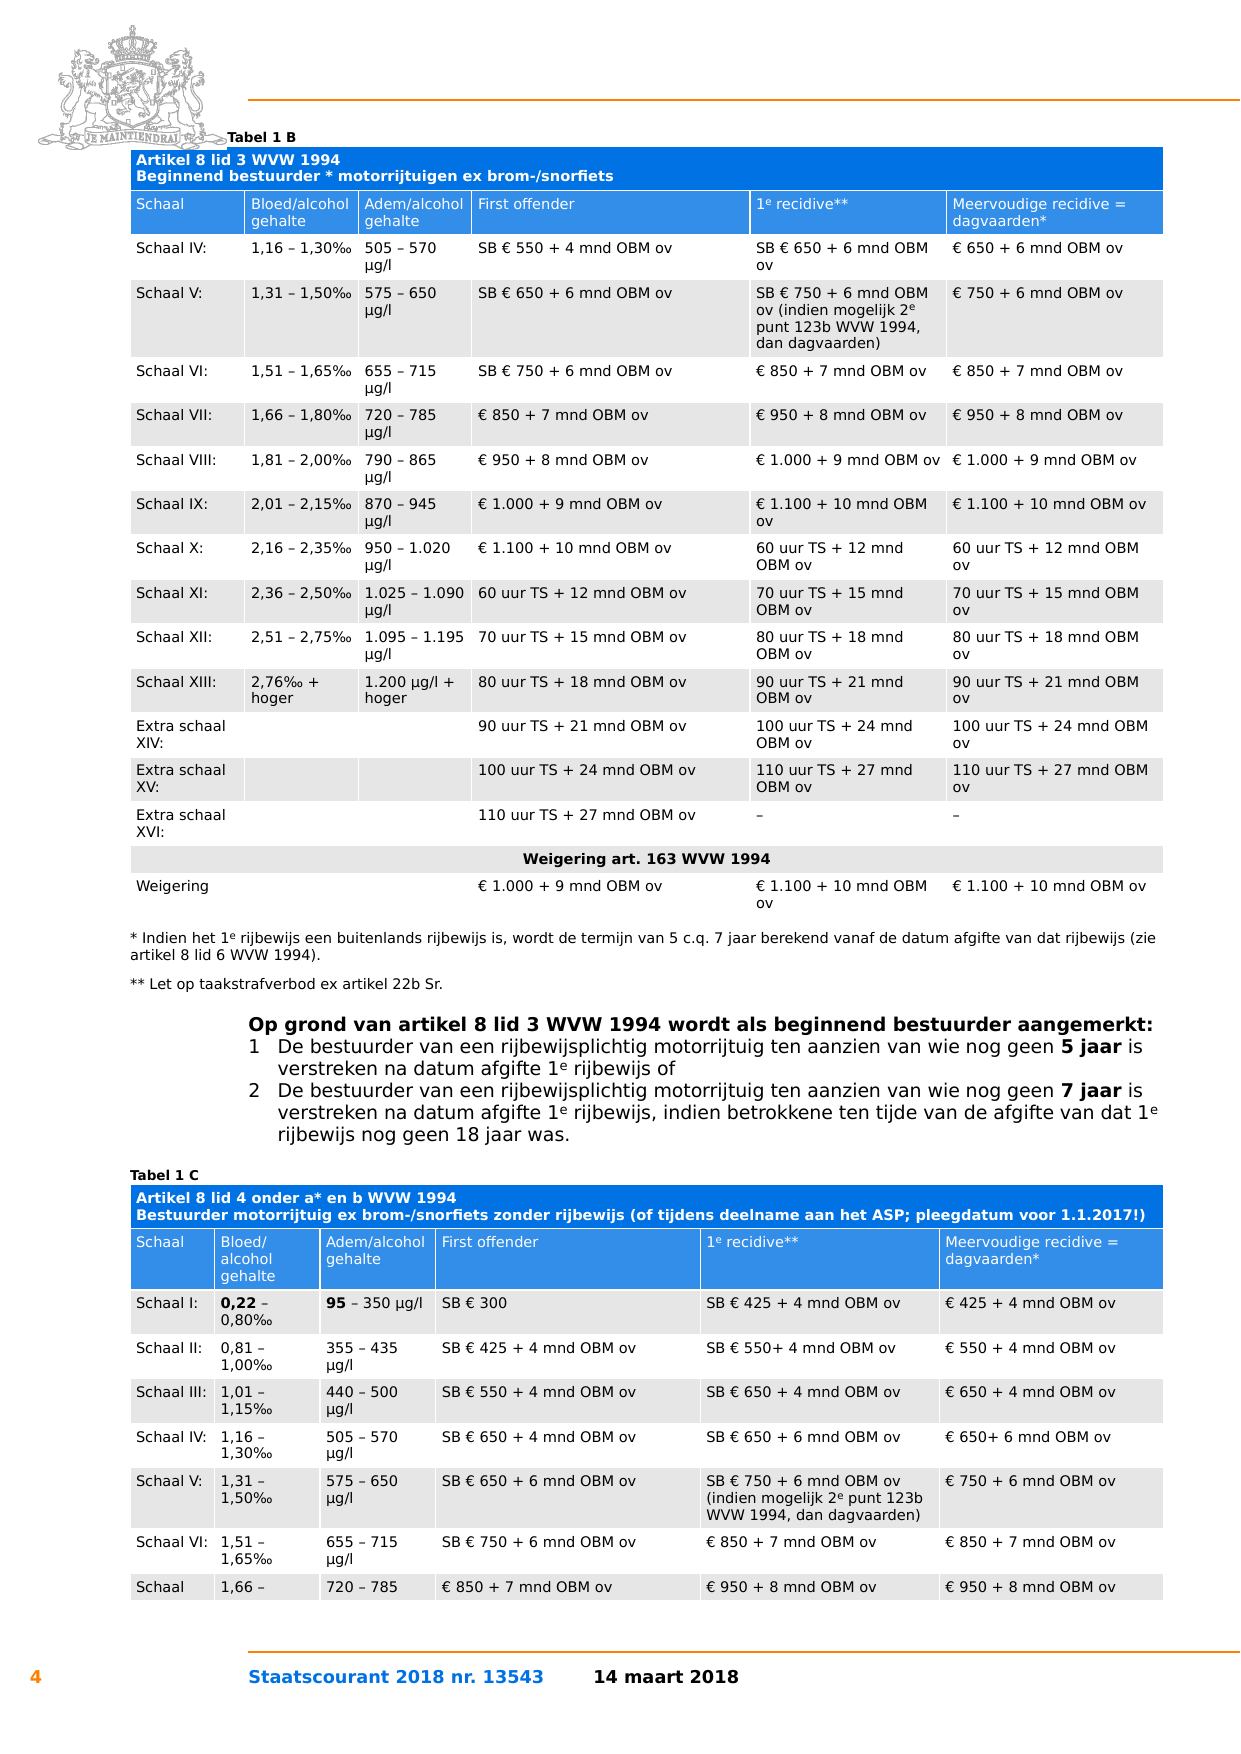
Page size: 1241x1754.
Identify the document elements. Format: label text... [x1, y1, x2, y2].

table_cell 2,01 – 2,15‰ [245, 491, 358, 534]
table_cell Schaal V: [131, 280, 244, 357]
table_cell SB € 750 + 6 mnd OBM ov [472, 358, 749, 401]
table_cell Artikel 8 lid 4 onder a* en b WVW 1994 Bestuurder motorrijtuig ex brom-/snorfiets zonder rijbewijs (of tijdens deelname aan het ASP; pleegdatum voor 1.1.2017!) [131, 1185, 1163, 1228]
table_cell SB € 550 + 4 mnd OBM ov [472, 235, 749, 279]
table_cell € 1.000 + 9 mnd OBM ov [947, 447, 1163, 490]
picture [38, 25, 227, 150]
table_cell 1,66 – [215, 1574, 319, 1600]
table_cell 0,81 – 1,00‰ [215, 1335, 319, 1378]
table_cell Schaal XIII: [131, 669, 244, 712]
table_cell SB € 550 + 4 mnd OBM ov [436, 1379, 700, 1423]
table_cell 440 – 500 µg/l [321, 1379, 435, 1423]
table_cell 70 uur TS + 15 mnd OBM ov [472, 624, 749, 668]
table_cell 655 – 715 µg/l [321, 1530, 435, 1573]
text 2 De bestuurder van een rijbewijsplichtig motorrijtuig ten aanzien van wie nog geen 7 jaar is verstreken na datum afgifte 1e rijbewijs, indien betrokkene ten tijde van de afgifte van dat 1e rijbewijs nog geen 18 jaar was. [248, 1080, 1163, 1146]
table_cell 720 – 785 µg/l [359, 403, 471, 446]
table_cell Extra schaal XV: [131, 758, 244, 801]
table_cell 60 uur TS + 12 mnd OBM ov [947, 536, 1163, 579]
table_cell 1,81 – 2,00‰ [245, 447, 358, 490]
table_cell 2,51 – 2,75‰ [245, 624, 358, 668]
table_cell € 850 + 7 mnd OBM ov [940, 1530, 1163, 1573]
table_cell [245, 802, 358, 845]
table_cell Extra schaal XIV: [131, 713, 244, 756]
table_cell € 950 + 8 mnd OBM ov [947, 403, 1163, 446]
table_cell € 1.000 + 9 mnd OBM ov [751, 447, 946, 490]
table_cell 0,22 – 0,80‰ [215, 1291, 319, 1334]
table_cell 110 uur TS + 27 mnd OBM ov [947, 758, 1163, 801]
table_cell 80 uur TS + 18 mnd OBM ov [472, 669, 749, 712]
table_cell € 1.100 + 10 mnd OBM ov [751, 874, 946, 917]
table_cell 1e recidive** [701, 1229, 939, 1289]
table_cell 950 – 1.020 µg/l [359, 536, 471, 579]
table_cell [359, 713, 471, 756]
table_cell € 650 + 4 mnd OBM ov [940, 1379, 1163, 1423]
table_cell Schaal VI: [131, 1530, 214, 1573]
table_cell 720 – 785 [321, 1574, 435, 1600]
table_cell – [751, 802, 946, 845]
table_cell Schaal VIII: [131, 447, 244, 490]
table_cell 505 – 570 µg/l [321, 1424, 435, 1467]
table_cell SB € 650 + 6 mnd OBM ov [472, 280, 749, 357]
table_cell Extra schaal XVI: [131, 802, 244, 845]
table_cell 655 – 715 µg/l [359, 358, 471, 401]
table_cell € 1.000 + 9 mnd OBM ov [472, 491, 749, 534]
table_cell 100 uur TS + 24 mnd OBM ov [472, 758, 749, 801]
table_header Tabel 1 B [227, 130, 1163, 146]
table_cell € 750 + 6 mnd OBM ov [940, 1468, 1163, 1528]
table_cell SB € 425 + 4 mnd OBM ov [701, 1291, 939, 1334]
table_cell 1,31 – 1,50‰ [245, 280, 358, 357]
table_cell € 750 + 6 mnd OBM ov [947, 280, 1163, 357]
table_cell € 850 + 7 mnd OBM ov [436, 1574, 700, 1600]
table_cell Schaal X: [131, 536, 244, 579]
table_cell 1,66 – 1,80‰ [245, 403, 358, 446]
table_cell € 1.100 + 10 mnd OBM ov [751, 491, 946, 534]
table_cell Schaal IV: [131, 235, 244, 279]
table_cell € 950 + 8 mnd OBM ov [472, 447, 749, 490]
table_cell 575 – 650 µg/l [359, 280, 471, 357]
table_cell 60 uur TS + 12 mnd OBM ov [472, 580, 749, 623]
table_cell 80 uur TS + 18 mnd OBM ov [947, 624, 1163, 668]
table_cell SB € 650 + 6 mnd OBM ov [751, 235, 946, 279]
table_cell Weigering art. 163 WVW 1994 [131, 846, 1163, 873]
table_cell € 650+ 6 mnd OBM ov [940, 1424, 1163, 1467]
table_cell 90 uur TS + 21 mnd OBM ov [947, 669, 1163, 712]
table_cell Adem/alcohol gehalte [321, 1229, 435, 1289]
table_cell € 950 + 8 mnd OBM ov [940, 1574, 1163, 1600]
table_cell Schaal V: [131, 1468, 214, 1528]
table_cell 1,01 – 1,15‰ [215, 1379, 319, 1423]
table_cell € 425 + 4 mnd OBM ov [940, 1291, 1163, 1334]
table_cell [245, 713, 358, 756]
table_cell 575 – 650 µg/l [321, 1468, 435, 1528]
table_cell 80 uur TS + 18 mnd OBM ov [751, 624, 946, 668]
table_cell 1.025 – 1.090 µg/l [359, 580, 471, 623]
table_cell SB € 300 [436, 1291, 700, 1334]
table_cell [359, 758, 471, 801]
table_cell 100 uur TS + 24 mnd OBM ov [751, 713, 946, 756]
table_cell First offender [436, 1229, 700, 1289]
table_cell Bloed/alcohol gehalte [245, 191, 358, 234]
table_cell 870 – 945 µg/l [359, 491, 471, 534]
table_cell Schaal [131, 1574, 214, 1600]
table_cell € 1.100 + 10 mnd OBM ov [947, 491, 1163, 534]
table_cell SB € 650 + 4 mnd OBM ov [436, 1424, 700, 1467]
table_cell SB € 650 + 6 mnd OBM ov [701, 1424, 939, 1467]
table_cell 2,16 – 2,35‰ [245, 536, 358, 579]
table_cell € 950 + 8 mnd OBM ov [751, 403, 946, 446]
table_cell € 1.100 + 10 mnd OBM ov [947, 874, 1163, 917]
table_cell 70 uur TS + 15 mnd OBM ov [947, 580, 1163, 623]
table_cell € 850 + 7 mnd OBM ov [947, 358, 1163, 401]
table_cell 790 – 865 µg/l [359, 447, 471, 490]
table_cell 70 uur TS + 15 mnd OBM ov [751, 580, 946, 623]
table_cell 60 uur TS + 12 mnd OBM ov [751, 536, 946, 579]
table_cell Artikel 8 lid 3 WVW 1994 Beginnend bestuurder * motorrijtuigen ex brom-/snorfiets [131, 147, 1163, 190]
table_cell – [947, 802, 1163, 845]
table_header Tabel 1 C [130, 1168, 1163, 1184]
table_cell 100 uur TS + 24 mnd OBM ov [947, 713, 1163, 756]
table_cell Schaal VII: [131, 403, 244, 446]
table_cell SB € 750 + 6 mnd OBM ov (indien mogelijk 2e punt 123b WVW 1994, dan dagvaarden) [751, 280, 946, 357]
table_cell Meervoudige recidive = dagvaarden* [947, 191, 1163, 234]
table_cell 1,51 – 1,65‰ [245, 358, 358, 401]
text 1 De bestuurder van een rijbewijsplichtig motorrijtuig ten aanzien van wie nog geen 5 jaar is verstreken na datum afgifte 1e rijbewijs of [248, 1036, 1163, 1080]
table_cell [359, 802, 471, 845]
table_cell 1,16 – 1,30‰ [245, 235, 358, 279]
table_cell Schaal III: [131, 1379, 214, 1423]
table_cell Schaal IV: [131, 1424, 214, 1467]
table_cell € 850 + 7 mnd OBM ov [701, 1530, 939, 1573]
table_cell € 950 + 8 mnd OBM ov [701, 1574, 939, 1600]
table_cell SB € 550+ 4 mnd OBM ov [701, 1335, 939, 1378]
text Op grond van artikel 8 lid 3 WVW 1994 wordt als beginnend bestuurder aangemerkt: [248, 1014, 1163, 1036]
table_cell Schaal [131, 1229, 214, 1289]
table_cell SB € 650 + 4 mnd OBM ov [701, 1379, 939, 1423]
table_cell Schaal VI: [131, 358, 244, 401]
table_cell 110 uur TS + 27 mnd OBM ov [472, 802, 749, 845]
table_cell * Indien het 1e rijbewijs een buitenlands rijbewijs is, wordt de termijn van 5 c.q. 7 jaar berekend vanaf de datum afgifte van dat rijbewijs (zie artikel 8 lid 6 WVW 1994). ** Let op taakstrafverbod ex artikel 22b Sr. [130, 918, 1163, 992]
table_cell 1,31 – 1,50‰ [215, 1468, 319, 1528]
table_cell 1,51 – 1,65‰ [215, 1530, 319, 1573]
table_cell € 650 + 6 mnd OBM ov [947, 235, 1163, 279]
table_cell SB € 750 + 6 mnd OBM ov (indien mogelijk 2e punt 123b WVW 1994, dan dagvaarden) [701, 1468, 939, 1528]
table_cell Weigering [131, 874, 471, 917]
table_cell Schaal [131, 191, 244, 234]
table_cell 110 uur TS + 27 mnd OBM ov [751, 758, 946, 801]
table_cell € 850 + 7 mnd OBM ov [751, 358, 946, 401]
table_cell 355 – 435 µg/l [321, 1335, 435, 1378]
table_cell 1.095 – 1.195 µg/l [359, 624, 471, 668]
table_cell Schaal XII: [131, 624, 244, 668]
table_cell SB € 650 + 6 mnd OBM ov [436, 1468, 700, 1528]
table_cell Schaal XI: [131, 580, 244, 623]
table_cell Schaal IX: [131, 491, 244, 534]
table_cell 95 – 350 µg/l [321, 1291, 435, 1334]
table_cell SB € 425 + 4 mnd OBM ov [436, 1335, 700, 1378]
table_cell Schaal I: [131, 1291, 214, 1334]
table_cell First offender [472, 191, 749, 234]
table_cell € 1.100 + 10 mnd OBM ov [472, 536, 749, 579]
table_cell 2,76‰ + hoger [245, 669, 358, 712]
table_cell 90 uur TS + 21 mnd OBM ov [472, 713, 749, 756]
table_cell 90 uur TS + 21 mnd OBM ov [751, 669, 946, 712]
table_cell € 1.000 + 9 mnd OBM ov [472, 874, 749, 917]
table_cell € 850 + 7 mnd OBM ov [472, 403, 749, 446]
table_cell Adem/alcohol gehalte [359, 191, 471, 234]
table_cell SB € 750 + 6 mnd OBM ov [436, 1530, 700, 1573]
table_cell 1,16 – 1,30‰ [215, 1424, 319, 1467]
table_cell [245, 758, 358, 801]
table_cell 1e recidive** [751, 191, 946, 234]
table_cell 505 – 570 µg/l [359, 235, 471, 279]
table_cell Schaal II: [131, 1335, 214, 1378]
table_cell 2,36 – 2,50‰ [245, 580, 358, 623]
table_cell Meervoudige recidive = dagvaarden* [940, 1229, 1163, 1289]
table_cell Bloed/alcohol gehalte [215, 1229, 319, 1289]
table_cell € 550 + 4 mnd OBM ov [940, 1335, 1163, 1378]
table_cell 1.200 µg/l + hoger [359, 669, 471, 712]
